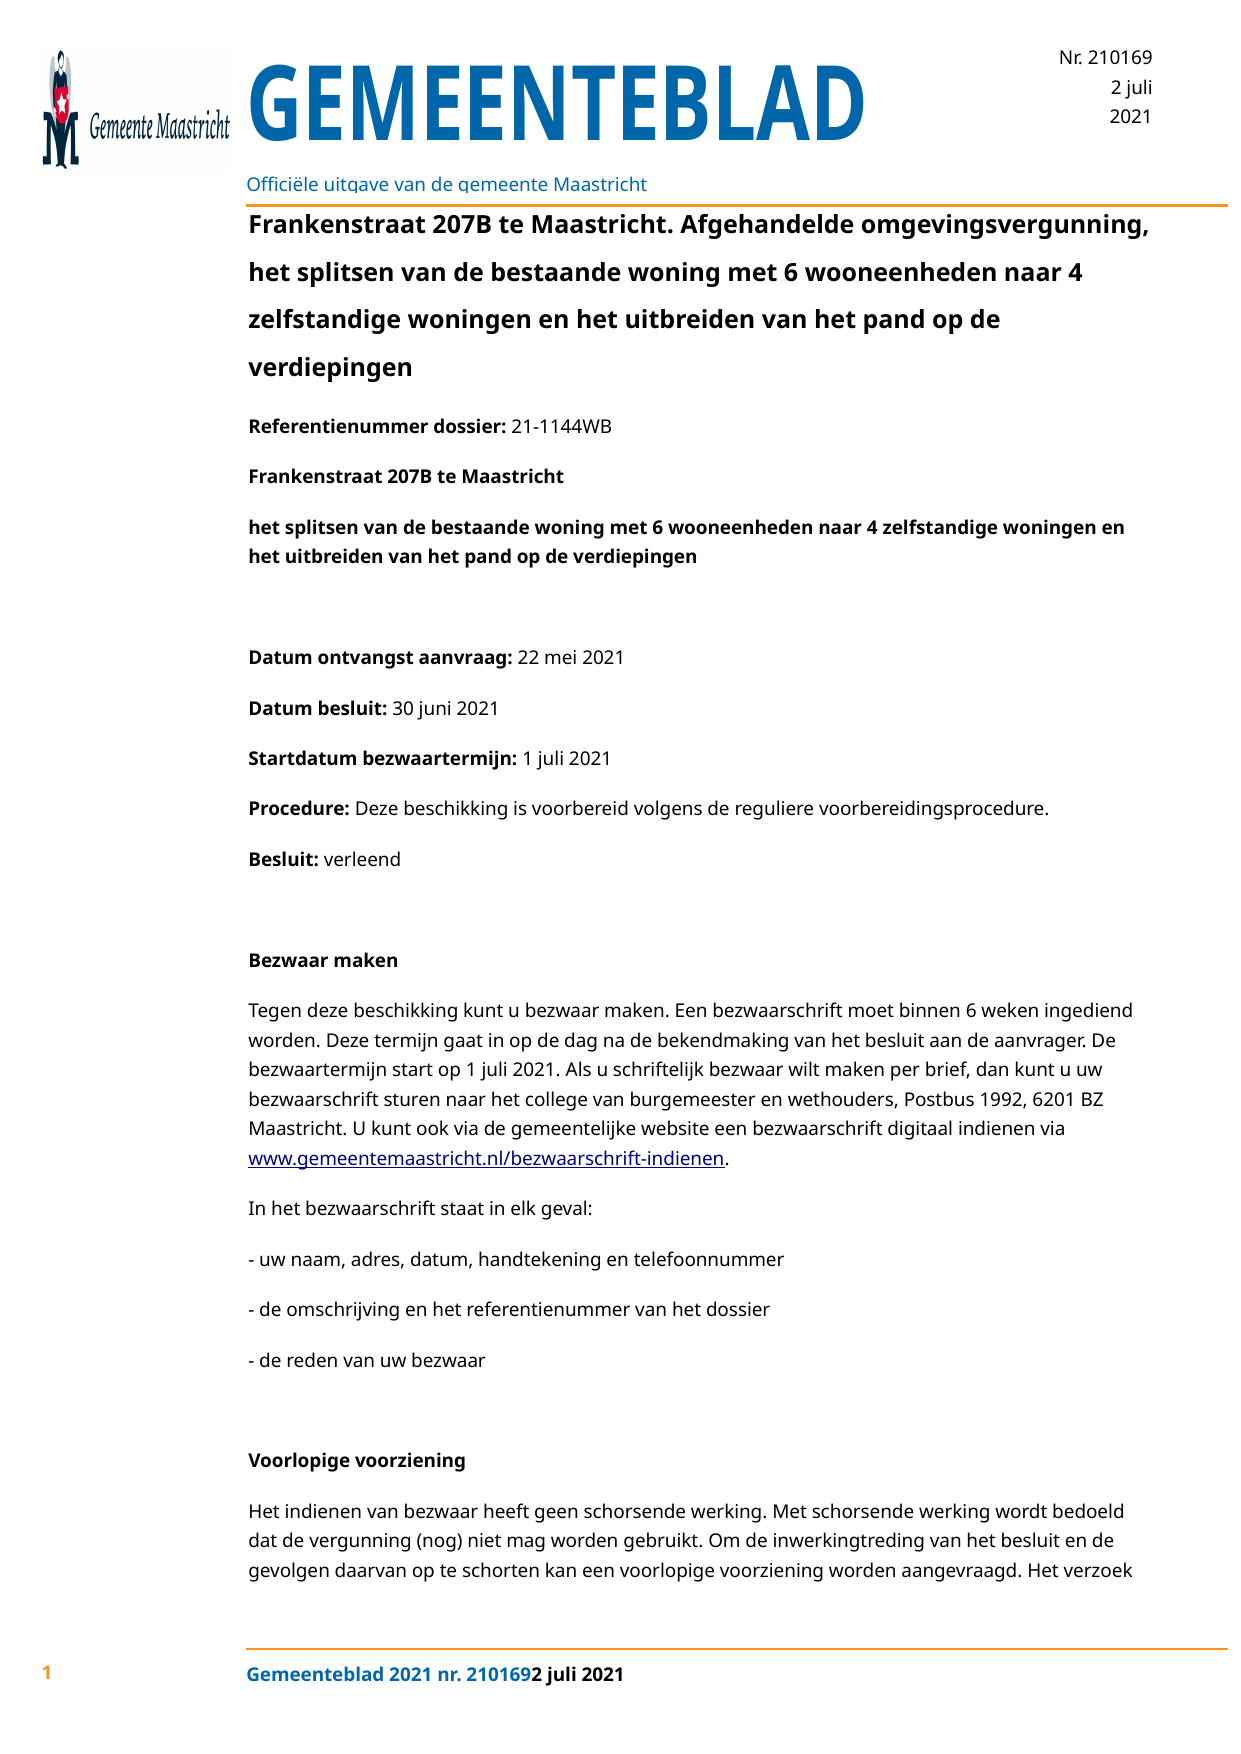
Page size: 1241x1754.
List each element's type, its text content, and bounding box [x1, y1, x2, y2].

text Voorlopige voorziening [248, 1448, 1152, 1473]
text Besluit: verleend [248, 846, 1152, 872]
text Frankenstraat 207B te Maastricht. Afgehandelde omgevingsvergunning, het splitsen van de bestaande woning met 6 wooneenheden naar 4 zelfstandige woningen en het uitbreiden van het pand op de verdiepingen [248, 207, 1152, 384]
text Frankenstraat 207B te Maastricht [248, 463, 1152, 489]
text - de omschrijving en het referentienummer van het dossier [248, 1296, 1152, 1322]
text In het bezwaarschrift staat in elk geval: [248, 1196, 1152, 1221]
text - uw naam, adres, datum, handtekening en telefoonnummer [248, 1246, 1152, 1272]
text Datum besluit: 30 juni 2021 [248, 695, 1152, 721]
text het splitsen van de bestaande woning met 6 wooneenheden naar 4 zelfstandige woningen en het uitbreiden van het pand op de verdiepingen [248, 514, 1152, 569]
text Datum ontvangst aanvraag: 22 mei 2021 [248, 644, 1152, 670]
text Tegen deze beschikking kunt u bezwaar maken. Een bezwaarschrift moet binnen 6 weken ingediend worden. Deze termijn gaat in op de dag na de bekendmaking van het besluit aan de aanvrager. De bezwaartermijn start op 1 juli 2021. Als u schriftelijk bezwaar wilt maken per brief, dan kunt u uw bezwaarschrift sturen naar het college van burgemeester en wethouders, Postbus 1992, 6201 BZ Maastricht. U kunt ook via de gemeentelijke website een bezwaarschrift digitaal indienen via www.gemeentemaastricht.nl/bezwaarschrift-indienen. [248, 997, 1152, 1171]
text Startdatum bezwaartermijn: 1 juli 2021 [248, 745, 1152, 771]
text Procedure: Deze beschikking is voorbereid volgens de reguliere voorbereidingsprocedure. [248, 796, 1152, 821]
text Het indienen van bezwaar heeft geen schorsende werking. Met schorsende werking wordt bedoeld dat de vergunning (nog) niet mag worden gebruikt. Om de inwerkingtreding van het besluit en de gevolgen daarvan op te schorten kan een voorlopige voorziening worden aangevraagd. Het verzoek [248, 1498, 1152, 1583]
picture [41, 47, 231, 172]
text Referentienummer dossier: 21-1144WB [248, 413, 1152, 439]
text Bezwaar maken [248, 947, 1152, 973]
text - de reden van uw bezwaar [248, 1347, 1152, 1373]
